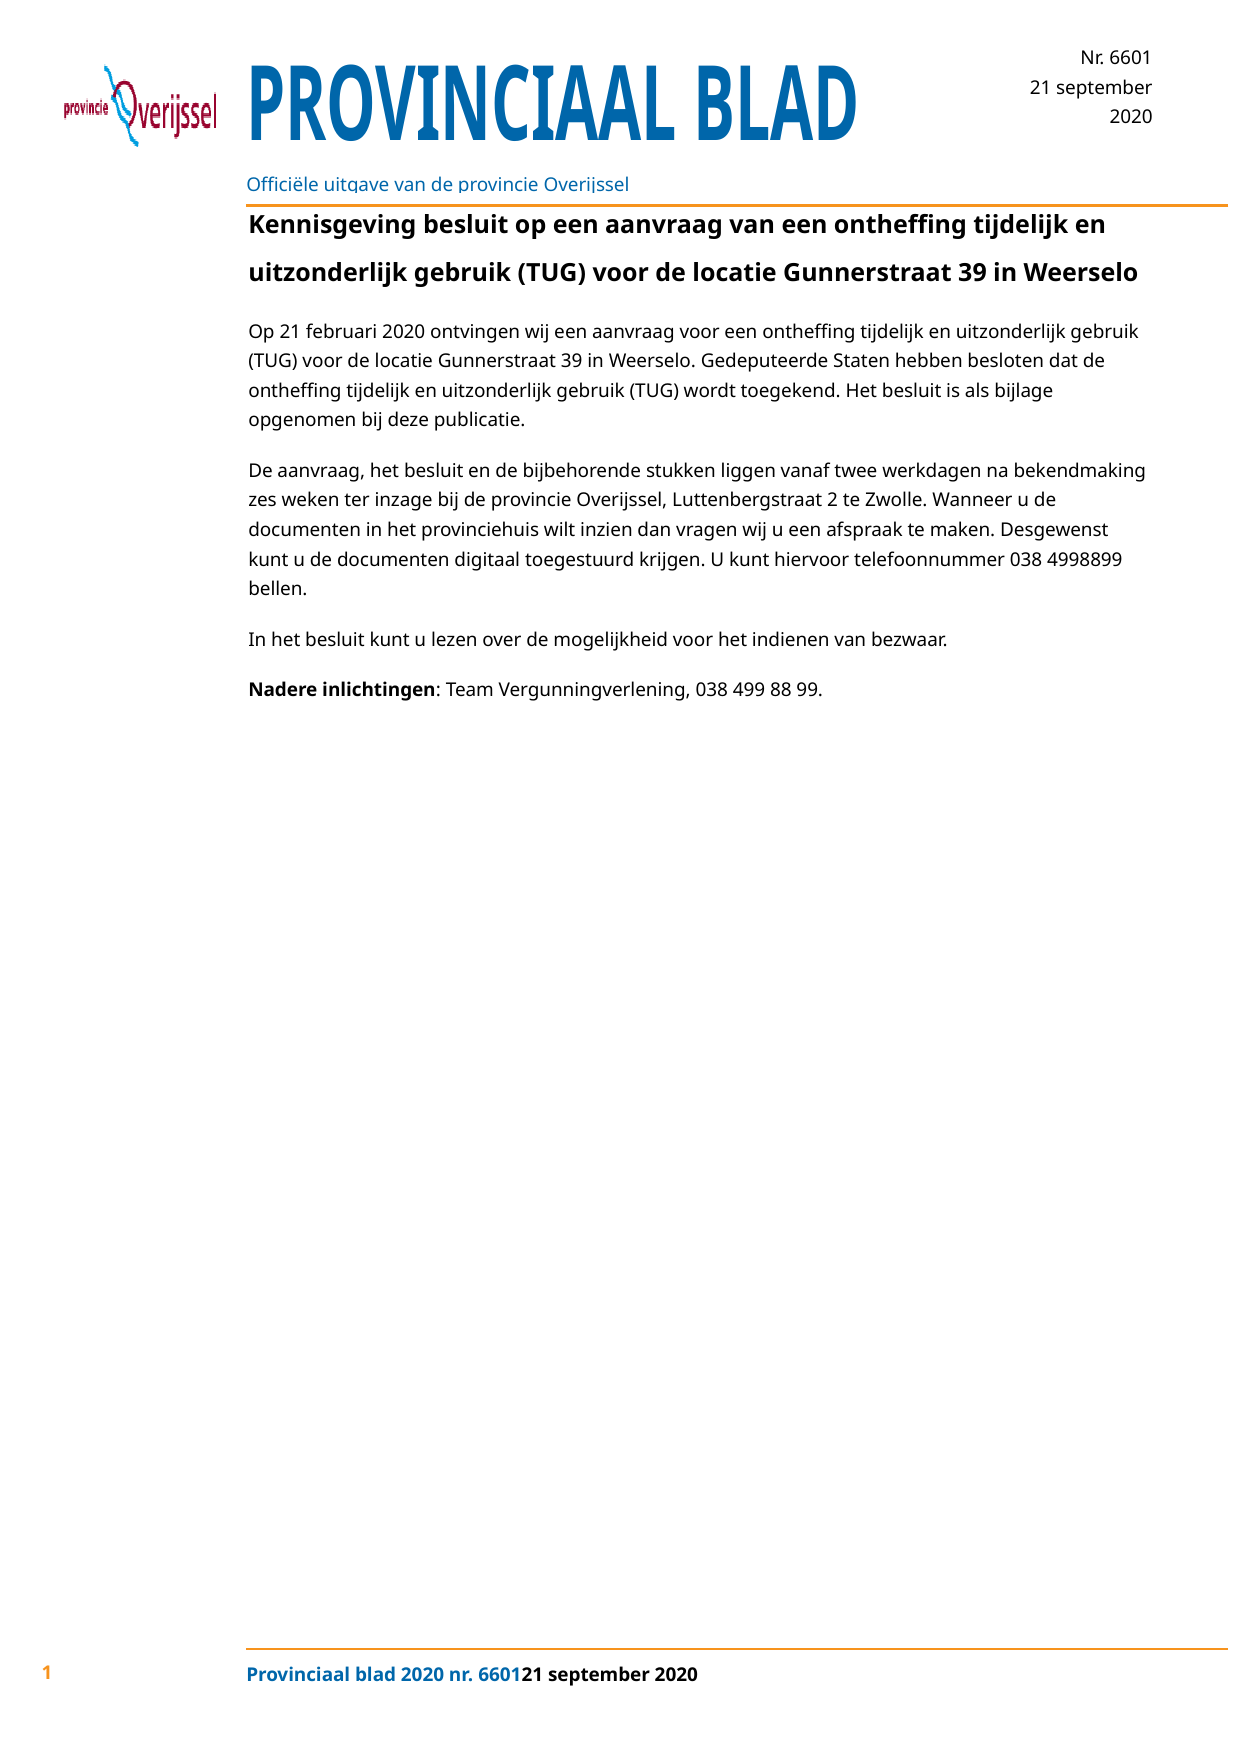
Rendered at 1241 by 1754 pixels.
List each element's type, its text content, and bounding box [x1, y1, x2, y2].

text Nadere inlichtingen: Team Vergunningverlening, 038 499 88 99. [248, 676, 1152, 702]
picture [41, 47, 231, 172]
text Kennisgeving besluit op een aanvraag van een ontheffing tijdelijk en uitzonderlijk gebruik (TUG) voor de locatie Gunnerstraat 39 in Weerselo [248, 207, 1152, 288]
text Op 21 februari 2020 ontvingen wij een aanvraag voor een ontheffing tijdelijk en uitzonderlijk gebruik (TUG) voor de locatie Gunnerstraat 39 in Weerselo. Gedeputeerde Staten hebben besloten dat de ontheffing tijdelijk en uitzonderlijk gebruik (TUG) wordt toegekend. Het besluit is als bijlage opgenomen bij deze publicatie. [248, 318, 1152, 432]
text De aanvraag, het besluit en de bijbehorende stukken liggen vanaf twee werkdagen na bekendmaking zes weken ter inzage bij de provincie Overijssel, Luttenbergstraat 2 te Zwolle. Wanneer u de documenten in het provinciehuis wilt inzien dan vragen wij u een afspraak te maken. Desgewenst kunt u de documenten digitaal toegestuurd krijgen. U kunt hiervoor telefoonnummer 038 4998899 bellen. [248, 457, 1152, 601]
text In het besluit kunt u lezen over de mogelijkheid voor het indienen van bezwaar. [248, 626, 1152, 652]
